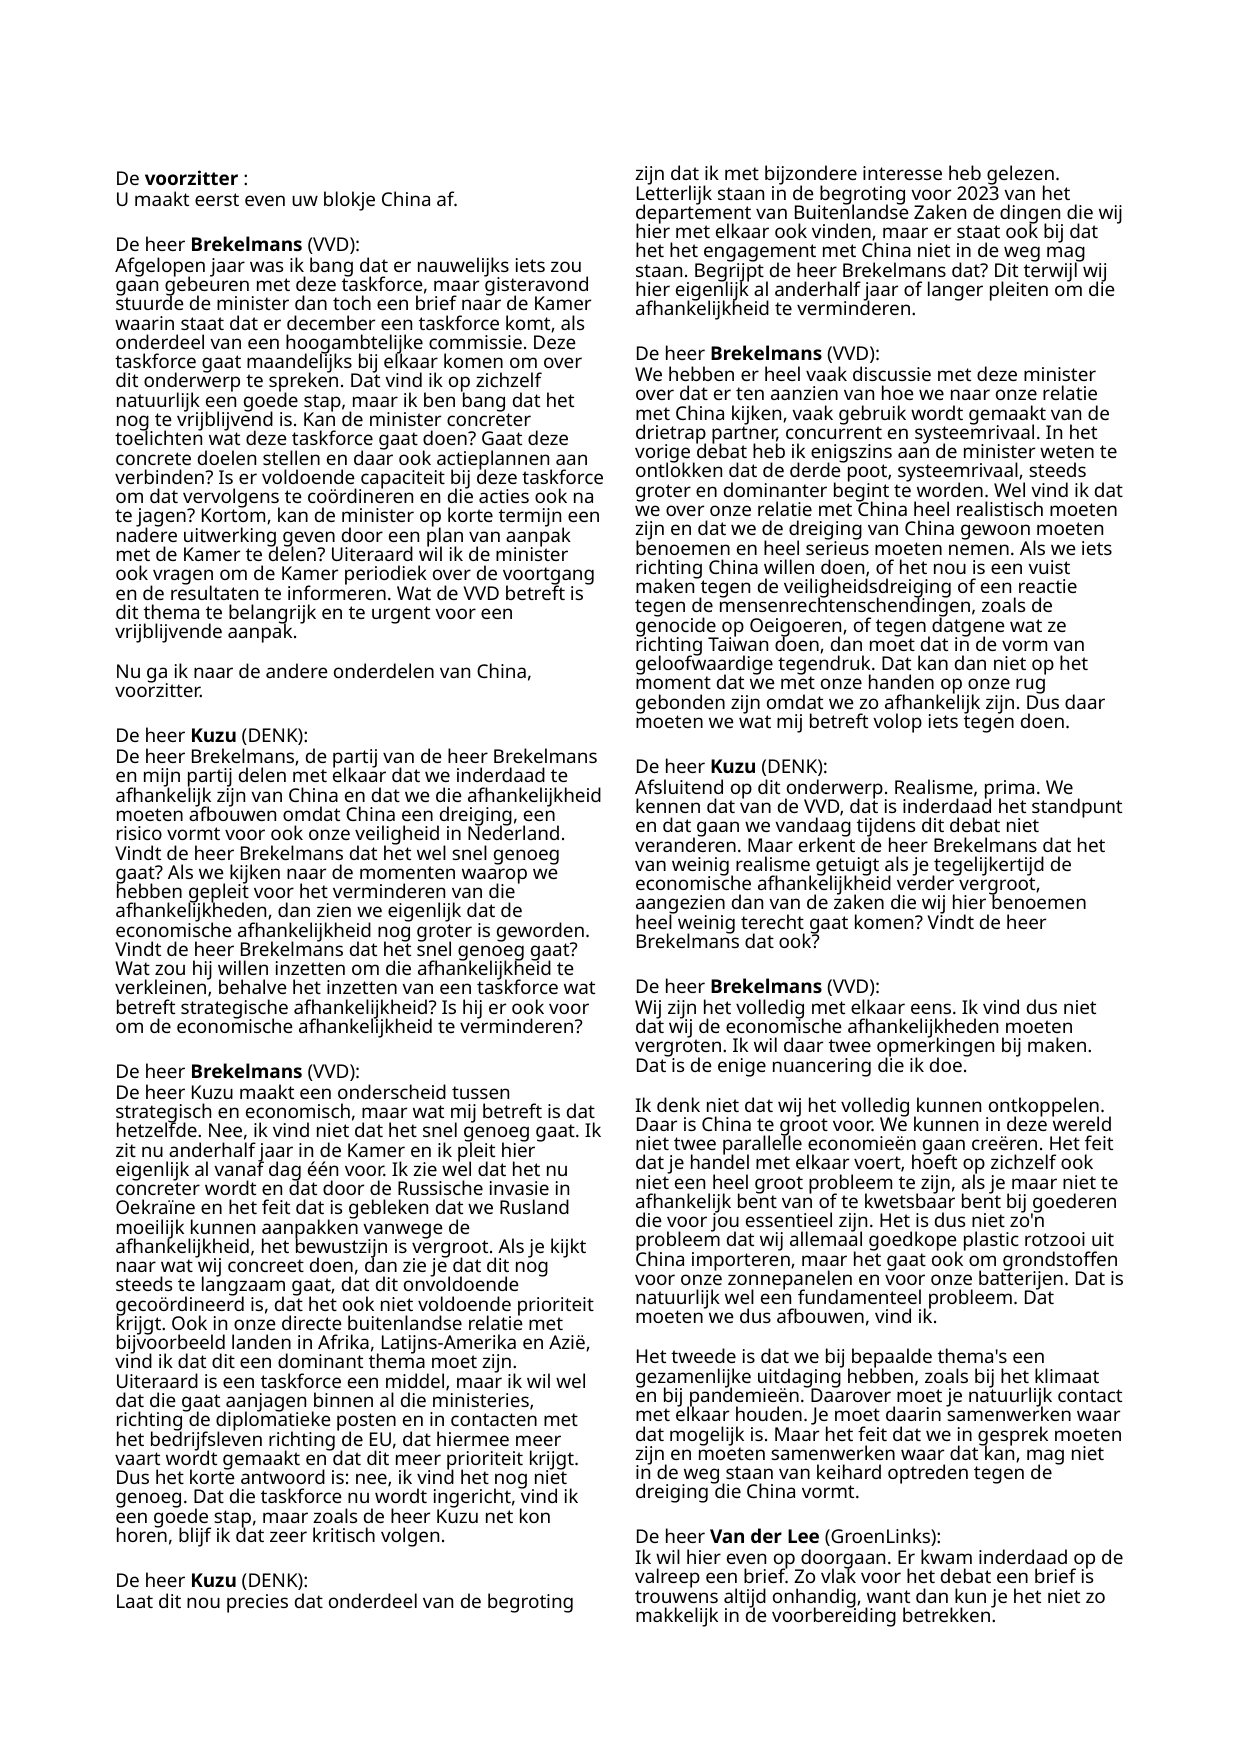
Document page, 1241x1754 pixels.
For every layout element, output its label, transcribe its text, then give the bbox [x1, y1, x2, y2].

text We hebben er heel vaak discussie met deze minister over dat er ten aanzien van hoe we naar onze relatie met China kijken, vaak gebruik wordt gemaakt van de drietrap partner, concurrent en systeemrivaal. In het vorige debat heb ik enigszins aan de minister weten te ontlokken dat de derde poot, systeemrivaal, steeds groter en dominanter begint te worden. Wel vind ik dat we over onze relatie met China heel realistisch moeten zijn en dat we de dreiging van China gewoon moeten benoemen en heel serieus moeten nemen. Als we iets richting China willen doen, of het nou is een vuist maken tegen de veiligheidsdreiging of een reactie tegen de mensenrechtenschendingen, zoals de genocide op Oeigoeren, of tegen datgene wat ze richting Taiwan doen, dan moet dat in de vorm van geloofwaardige tegendruk. Dat kan dan niet op het moment dat we met onze handen op onze rug gebonden zijn omdat we zo afhankelijk zijn. Dus daar moeten we wat mij betreft volop iets tegen doen. [635, 366, 1125, 732]
text De heer Brekelmans (VVD): [635, 973, 1125, 999]
text De heer Brekelmans (VVD): [115, 231, 605, 257]
text De heer Kuzu maakt een onderscheid tussen strategisch en economisch, maar wat mij betreft is dat hetzelfde. Nee, ik vind niet dat het snel genoeg gaat. Ik zit nu anderhalf jaar in de Kamer en ik pleit hier eigenlijk al vanaf dag één voor. Ik zie wel dat het nu concreter wordt en dat door de Russische invasie in Oekraïne en het feit dat is gebleken dat we Rusland moeilijk kunnen aanpakken vanwege de afhankelijkheid, het bewustzijn is vergroot. Als je kijkt naar wat wij concreet doen, dan zie je dat dit nog steeds te langzaam gaat, dat dit onvoldoende gecoördineerd is, dat het ook niet voldoende prioriteit krijgt. Ook in onze directe buitenlandse relatie met bijvoorbeeld landen in Afrika, Latijns-Amerika en Azië, vind ik dat dit een dominant thema moet zijn. Uiteraard is een taskforce een middel, maar ik wil wel dat die gaat aanjagen binnen al die ministeries, richting de diplomatieke posten en in contacten met het bedrijfsleven richting de EU, dat hiermee meer vaart wordt gemaakt en dat dit meer prioriteit krijgt. Dus het korte antwoord is: nee, ik vind het nog niet genoeg. Dat die taskforce nu wordt ingericht, vind ik een goede stap, maar zoals de heer Kuzu net kon horen, blijf ik dat zeer kritisch volgen. [115, 1084, 605, 1546]
text Wij zijn het volledig met elkaar eens. Ik vind dus niet dat wij de economische afhankelijkheden moeten vergroten. Ik wil daar twee opmerkingen bij maken. Dat is de enige nuancering die ik doe. [635, 999, 1125, 1076]
text De heer Brekelmans (VVD): [115, 1058, 605, 1084]
text Ik denk niet dat wij het volledig kunnen ontkoppelen. Daar is China te groot voor. We kunnen in deze wereld niet twee parallelle economieën gaan creëren. Het feit dat je handel met elkaar voert, hoeft op zichzelf ook niet een heel groot probleem te zijn, als je maar niet te afhankelijk bent van of te kwetsbaar bent bij goederen die voor jou essentieel zijn. Het is dus niet zo'n probleem dat wij allemaal goedkope plastic rotzooi uit China importeren, maar het gaat ook om grondstoffen voor onze zonnepanelen en voor onze batterijen. Dat is natuurlijk wel een fundamenteel probleem. Dat moeten we dus afbouwen, vind ik. [635, 1097, 1125, 1328]
text U maakt eerst even uw blokje China af. [115, 191, 605, 210]
text Ik wil hier even op doorgaan. Er kwam inderdaad op de valreep een brief. Zo vlak voor het debat een brief is trouwens altijd onhandig, want dan kun je het niet zo makkelijk in de voorbereiding betrekken. [635, 1549, 1125, 1626]
text De heer Kuzu (DENK): [635, 753, 1125, 779]
text De heer Brekelmans, de partij van de heer Brekelmans en mijn partij delen met elkaar dat we inderdaad te afhankelijk zijn van China en dat we die afhankelijkheid moeten afbouwen omdat China een dreiging, een risico vormt voor ook onze veiligheid in Nederland. Vindt de heer Brekelmans dat het wel snel genoeg gaat? Als we kijken naar de momenten waarop we hebben gepleit voor het verminderen van die afhankelijkheden, dan zien we eigenlijk dat de economische afhankelijkheid nog groter is geworden. Vindt de heer Brekelmans dat het snel genoeg gaat? Wat zou hij willen inzetten om die afhankelijkheid te verkleinen, behalve het inzetten van een taskforce wat betreft strategische afhankelijkheid? Is hij er ook voor om de economische afhankelijkheid te verminderen? [115, 748, 605, 1037]
text Afgelopen jaar was ik bang dat er nauwelijks iets zou gaan gebeuren met deze taskforce, maar gisteravond stuurde de minister dan toch een brief naar de Kamer waarin staat dat er december een taskforce komt, als onderdeel van een hoogambtelijke commissie. Deze taskforce gaat maandelijks bij elkaar komen om over dit onderwerp te spreken. Dat vind ik op zichzelf natuurlijk een goede stap, maar ik ben bang dat het nog te vrijblijvend is. Kan de minister concreter toelichten wat deze taskforce gaat doen? Gaat deze concrete doelen stellen en daar ook actieplannen aan verbinden? Is er voldoende capaciteit bij deze taskforce om dat vervolgens te coördineren en die acties ook na te jagen? Kortom, kan de minister op korte termijn een nadere uitwerking geven door een plan van aanpak met de Kamer te delen? Uiteraard wil ik de minister ook vragen om de Kamer periodiek over de voortgang en de resultaten te informeren. Wat de VVD betreft is dit thema te belangrijk en te urgent voor een vrijblijvende aanpak. [115, 257, 605, 642]
text Het tweede is dat we bij bepaalde thema's een gezamenlijke uitdaging hebben, zoals bij het klimaat en bij pandemieën. Daarover moet je natuurlijk contact met elkaar houden. Je moet daarin samenwerken waar dat mogelijk is. Maar het feit dat we in gesprek moeten zijn en moeten samenwerken waar dat kan, mag niet in de weg staan van keihard optreden tegen de dreiging die China vormt. [635, 1348, 1125, 1503]
text De voorzitter : [115, 165, 605, 191]
text De heer Van der Lee (GroenLinks): [635, 1523, 1125, 1549]
text De heer Kuzu (DENK): [115, 1567, 605, 1593]
text Laat dit nou precies dat onderdeel van de begroting [115, 1593, 605, 1612]
text zijn dat ik met bijzondere interesse heb gelezen. Letterlijk staan in de begroting voor 2023 van het departement van Buitenlandse Zaken de dingen die wij hier met elkaar ook vinden, maar er staat ook bij dat het het engagement met China niet in de weg mag staan. Begrijpt de heer Brekelmans dat? Dit terwijl wij hier eigenlijk al anderhalf jaar of langer pleiten om die afhankelijkheid te verminderen. [635, 165, 1125, 319]
text De heer Kuzu (DENK): [115, 722, 605, 748]
text De heer Brekelmans (VVD): [635, 340, 1125, 366]
text Nu ga ik naar de andere onderdelen van China, voorzitter. [115, 663, 605, 702]
text Afsluitend op dit onderwerp. Realisme, prima. We kennen dat van de VVD, dat is inderdaad het standpunt en dat gaan we vandaag tijdens dit debat niet veranderen. Maar erkent de heer Brekelmans dat het van weinig realisme getuigt als je tegelijkertijd de economische afhankelijkheid verder vergroot, aangezien dan van de zaken die wij hier benoemen heel weinig terecht gaat komen? Vindt de heer Brekelmans dat ook? [635, 779, 1125, 952]
